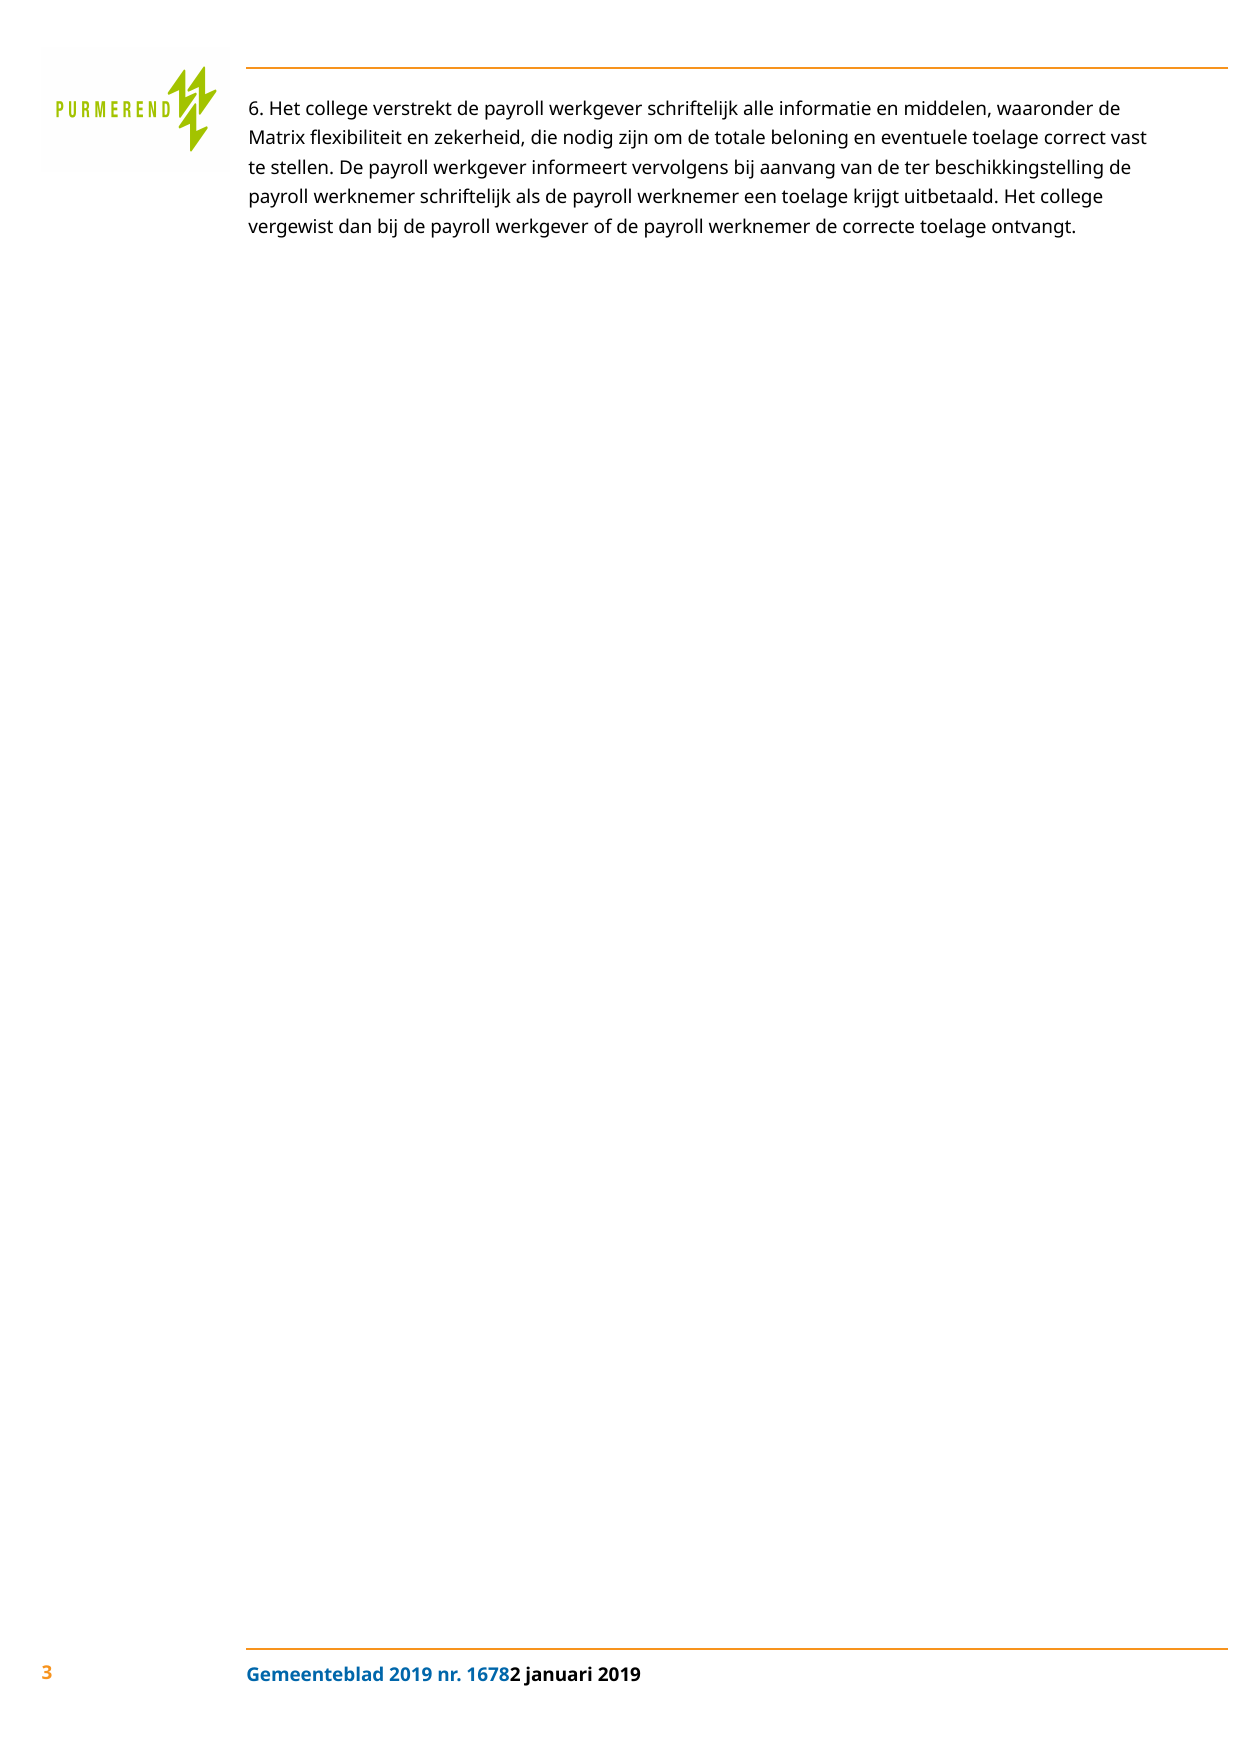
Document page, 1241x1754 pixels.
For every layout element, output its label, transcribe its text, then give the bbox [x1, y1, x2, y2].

picture [41, 47, 231, 172]
text 6. Het college verstrekt de payroll werkgever schriftelijk alle informatie en middelen, waaronder de Matrix flexibiliteit en zekerheid, die nodig zijn om de totale beloning en eventuele toelage correct vast te stellen. De payroll werkgever informeert vervolgens bij aanvang van de ter beschikkingstelling de payroll werknemer schriftelijk als de payroll werknemer een toelage krijgt uitbetaald. Het college vergewist dan bij de payroll werkgever of de payroll werknemer de correcte toelage ontvangt. [248, 95, 1152, 239]
